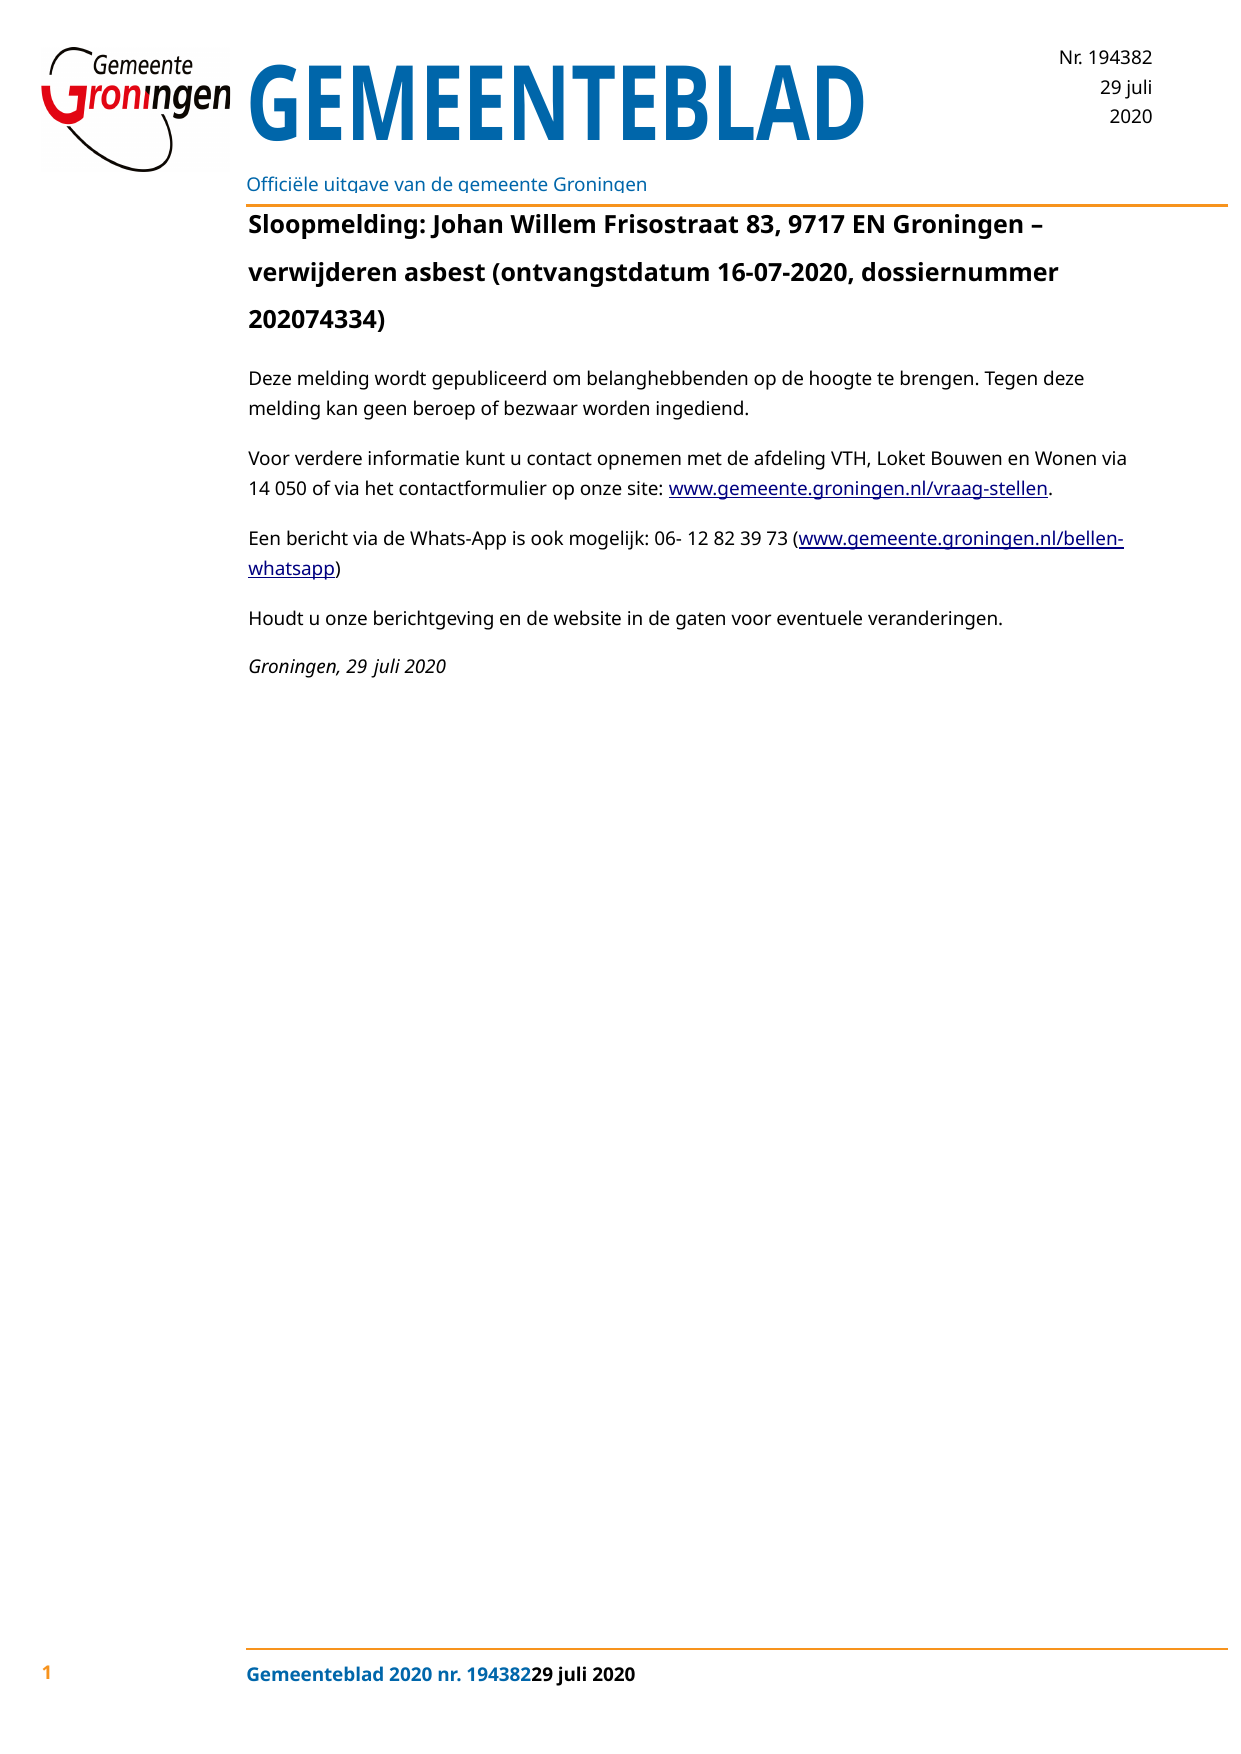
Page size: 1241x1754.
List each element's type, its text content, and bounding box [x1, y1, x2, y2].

text Een bericht via de Whats-App is ook mogelijk: 06- 12 82 39 73 (www.gemeente.groningen.nl/bellen-whatsapp) [248, 526, 1152, 581]
text Voor verdere informatie kunt u contact opnemen met de afdeling VTH, Loket Bouwen en Wonen via 14 050 of via het contactformulier op onze site: www.gemeente.groningen.nl/vraag-stellen. [248, 446, 1152, 501]
text Sloopmelding: Johan Willem Frisostraat 83, 9717 EN Groningen – verwijderen asbest (ontvangstdatum 16-07-2020, dossiernummer 202074334) [248, 207, 1152, 336]
picture [41, 47, 231, 172]
text Houdt u onze berichtgeving en de website in de gaten voor eventuele veranderingen. [248, 606, 1152, 631]
text Groningen, 29 juli 2020 [248, 653, 1152, 679]
text Deze melding wordt gepubliceerd om belanghebbenden op de hoogte te brengen. Tegen deze melding kan geen beroep of bezwaar worden ingediend. [248, 366, 1152, 421]
